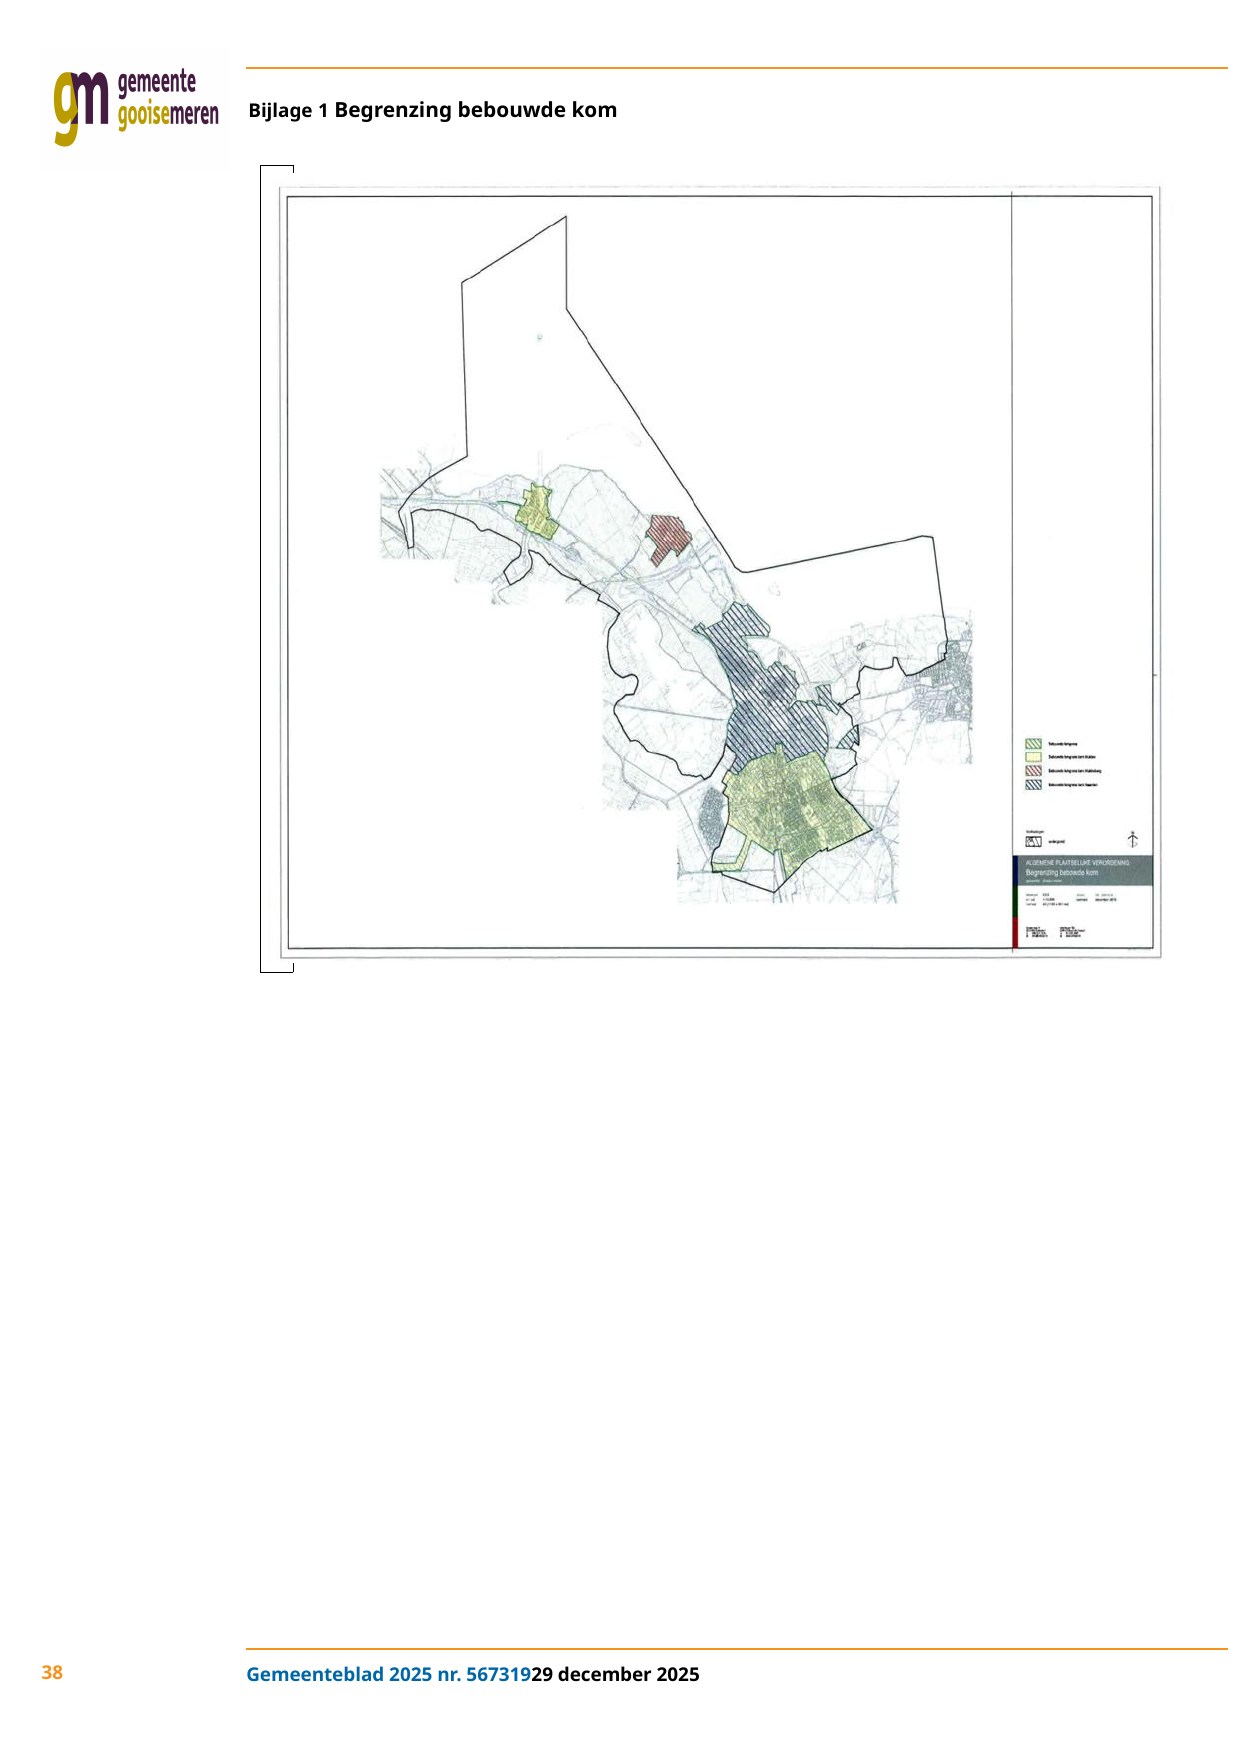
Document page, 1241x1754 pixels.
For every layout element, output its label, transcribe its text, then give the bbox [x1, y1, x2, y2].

picture [41, 47, 231, 172]
picture [268, 173, 1173, 963]
text Bijlage 1 Begrenzing bebouwde kom [248, 95, 1152, 123]
